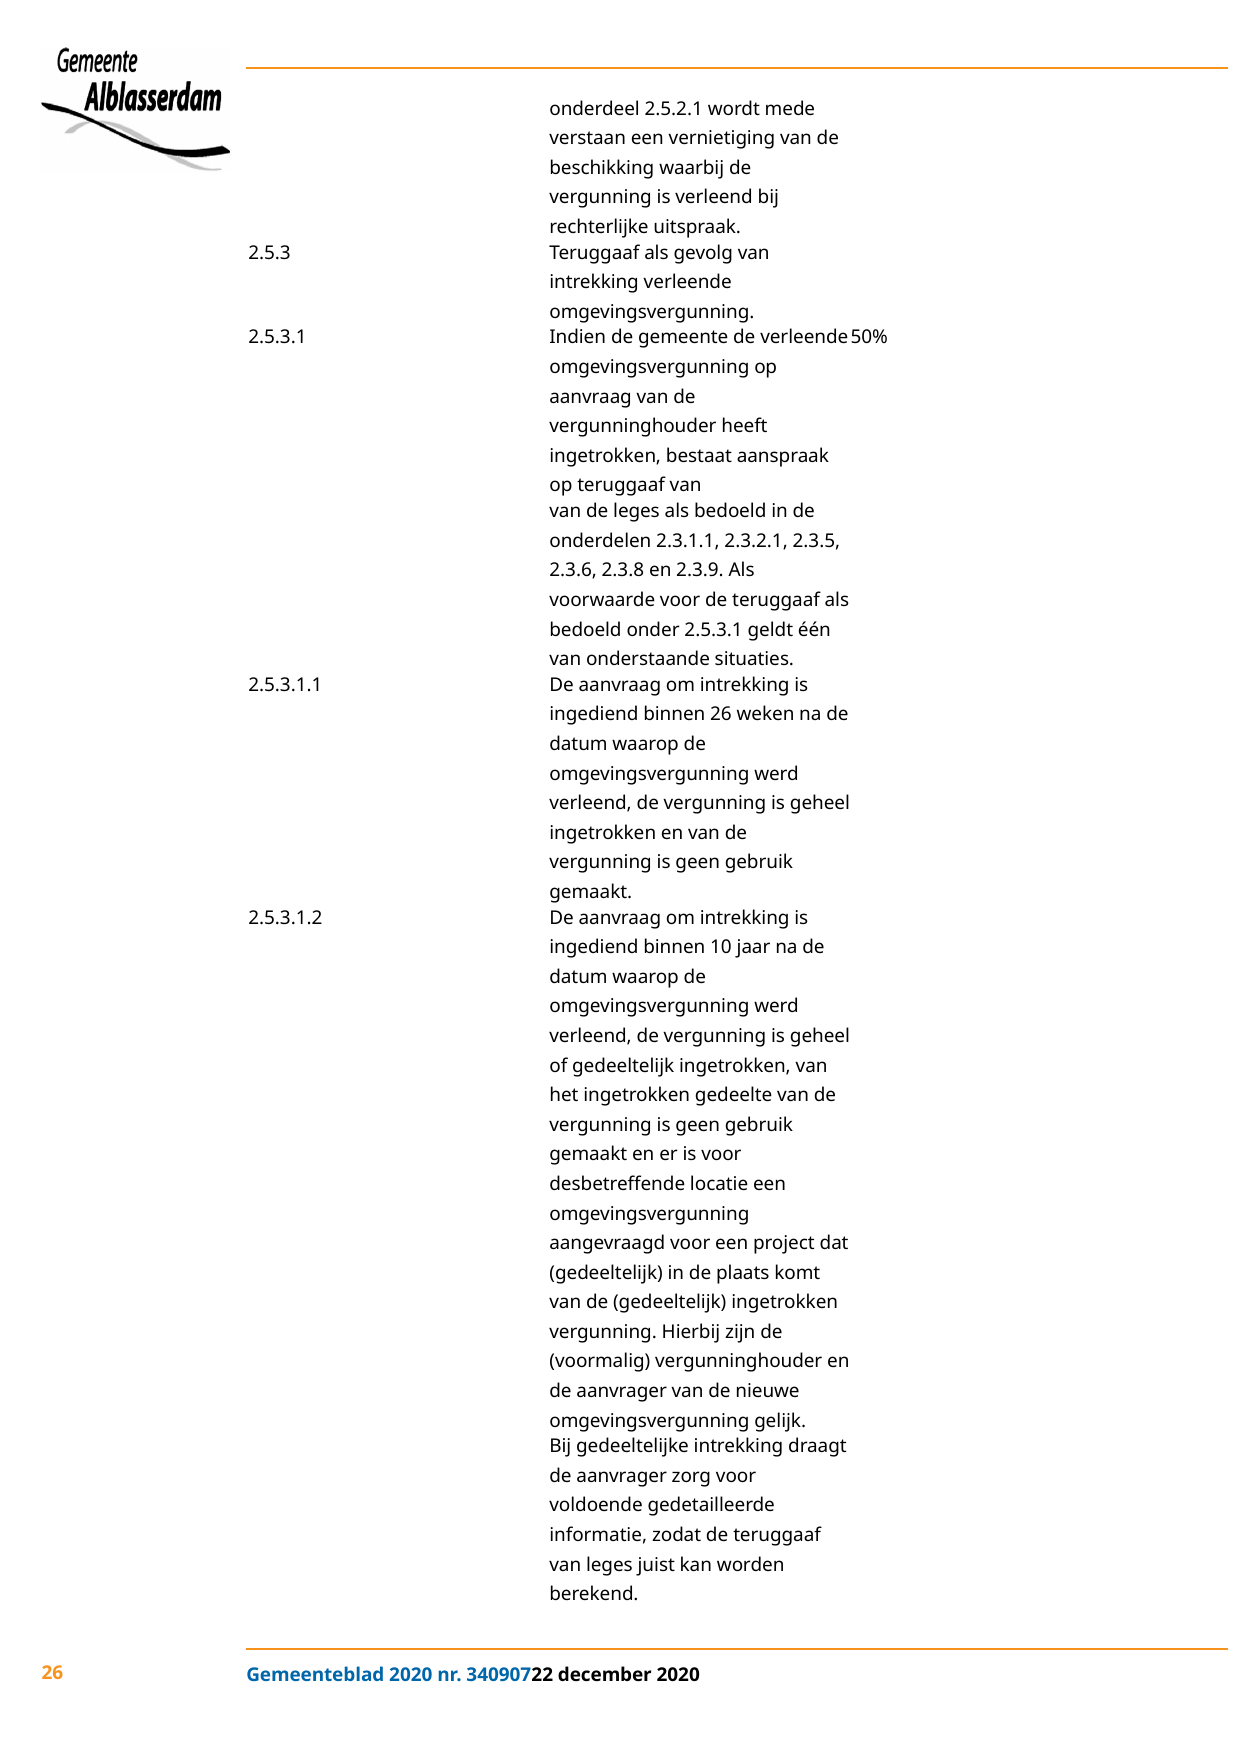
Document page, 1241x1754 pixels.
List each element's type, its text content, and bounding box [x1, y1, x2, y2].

picture [41, 47, 231, 172]
table_cell [850, 1433, 1152, 1606]
table_cell Indien de gemeente de verleende omgevingsvergunning op aanvraag van de vergunninghouder heeft ingetrokken, bestaat aanspraak op teruggaaf van [549, 324, 850, 497]
table_cell [850, 498, 1152, 671]
table_cell [248, 1433, 549, 1606]
table_cell [248, 498, 549, 671]
table_cell [850, 239, 1152, 324]
table_cell De aanvraag om intrekking is ingediend binnen 10 jaar na de datum waarop de omgevingsvergunning werd verleend, de vergunning is geheel of gedeeltelijk ingetrokken, van het ingetrokken gedeelte van de vergunning is geen gebruik gemaakt en er is voor desbetreffende locatie een omgevingsvergunning aangevraagd voor een project dat (gedeeltelijk) in de plaats komt van de (gedeeltelijk) ingetrokken vergunning. Hierbij zijn de (voormalig) vergunninghouder en de aanvrager van de nieuwe omgevingsvergunning gelijk. [549, 904, 850, 1432]
table_cell De aanvraag om intrekking is ingediend binnen 26 weken na de datum waarop de omgevingsvergunning werd verleend, de vergunning is geheel ingetrokken en van de vergunning is geen gebruik gemaakt. [549, 671, 850, 904]
table_cell [850, 671, 1152, 904]
table_cell van de leges als bedoeld in de onderdelen 2.3.1.1, 2.3.2.1, 2.3.5, 2.3.6, 2.3.8 en 2.3.9. Als voorwaarde voor de teruggaaf als bedoeld onder 2.5.3.1 geldt één van onderstaande situaties. [549, 498, 850, 671]
table_cell Bij gedeeltelijke intrekking draagt de aanvrager zorg voor voldoende gedetailleerde informatie, zodat de teruggaaf van leges juist kan worden berekend. [549, 1433, 850, 1606]
table_cell 2.5.3.1.2 [248, 904, 549, 1432]
table_cell 50% [850, 324, 1152, 497]
table_cell 2.5.3.1 [248, 324, 549, 497]
table_cell Teruggaaf als gevolg van intrekking verleende omgevingsvergunning. [549, 239, 850, 324]
table_cell [850, 95, 1152, 239]
table_cell [248, 95, 549, 239]
table_cell 2.5.3 [248, 239, 549, 324]
table_cell 2.5.3.1.1 [248, 671, 549, 904]
table_cell onderdeel 2.5.2.1 wordt mede verstaan een vernietiging van de beschikking waarbij de vergunning is verleend bij rechterlijke uitspraak. [549, 95, 850, 239]
table_cell [850, 904, 1152, 1432]
